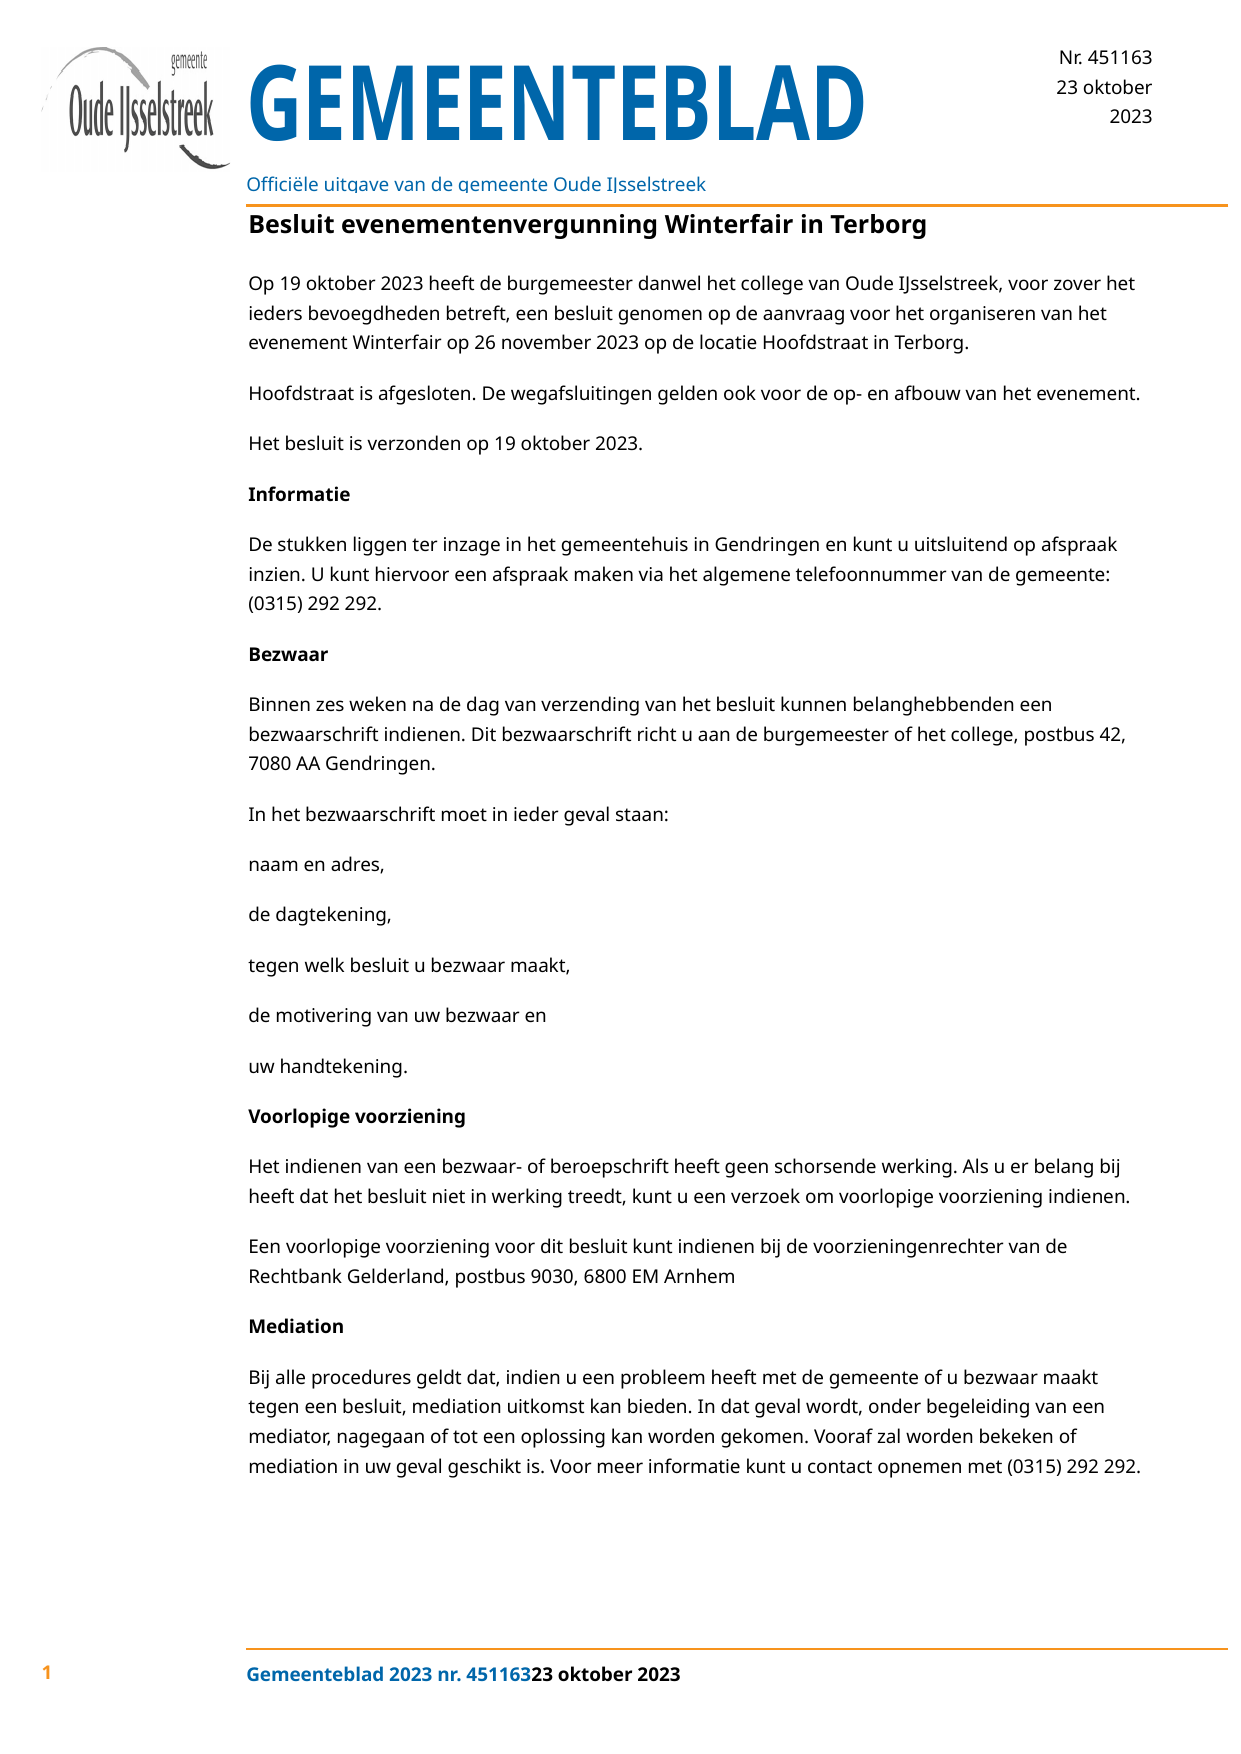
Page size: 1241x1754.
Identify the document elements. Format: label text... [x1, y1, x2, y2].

text Informatie [248, 481, 1152, 506]
text Een voorlopige voorziening voor dit besluit kunt indienen bij de voorzieningenrechter van de Rechtbank Gelderland, postbus 9030, 6800 EM Arnhem [248, 1234, 1152, 1289]
text Het besluit is verzonden op 19 oktober 2023. [248, 430, 1152, 456]
text Besluit evenementenvergunning Winterfair in Terborg [248, 207, 1152, 241]
text Binnen zes weken na de dag van verzending van het besluit kunnen belanghebbenden een bezwaarschrift indienen. Dit bezwaarschrift richt u aan de burgemeester of het college, postbus 42, 7080 AA Gendringen. [248, 691, 1152, 776]
text de dagtekening, [248, 902, 1152, 927]
text De stukken liggen ter inzage in het gemeentehuis in Gendringen en kunt u uitsluitend op afspraak inzien. U kunt hiervoor een afspraak maken via het algemene telefoonnummer van de gemeente: (0315) 292 292. [248, 531, 1152, 616]
text In het bezwaarschrift moet in ieder geval staan: [248, 801, 1152, 826]
text Mediation [248, 1314, 1152, 1339]
text Bezwaar [248, 641, 1152, 666]
text Op 19 oktober 2023 heeft de burgemeester danwel het college van Oude IJsselstreek, voor zover het ieders bevoegdheden betreft, een besluit genomen op de aanvraag voor het organiseren van het evenement Winterfair op 26 november 2023 op de locatie Hoofdstraat in Terborg. [248, 270, 1152, 355]
text Voorlopige voorziening [248, 1103, 1152, 1129]
text uw handtekening. [248, 1053, 1152, 1078]
text Hoofdstraat is afgesloten. De wegafsluitingen gelden ook voor de op- en afbouw van het evenement. [248, 380, 1152, 406]
text naam en adres, [248, 851, 1152, 877]
text Het indienen van een bezwaar- of beroepschrift heeft geen schorsende werking. Als u er belang bij heeft dat het besluit niet in werking treedt, kunt u een verzoek om voorlopige voorziening indienen. [248, 1154, 1152, 1209]
text de motivering van uw bezwaar en [248, 1002, 1152, 1028]
picture [41, 47, 231, 172]
text tegen welk besluit u bezwaar maakt, [248, 952, 1152, 978]
text Bij alle procedures geldt dat, indien u een probleem heeft met de gemeente of u bezwaar maakt tegen een besluit, mediation uitkomst kan bieden. In dat geval wordt, onder begeleiding van een mediator, nagegaan of tot een oplossing kan worden gekomen. Vooraf zal worden bekeken of mediation in uw geval geschikt is. Voor meer informatie kunt u contact opnemen met (0315) 292 292. [248, 1364, 1152, 1478]
